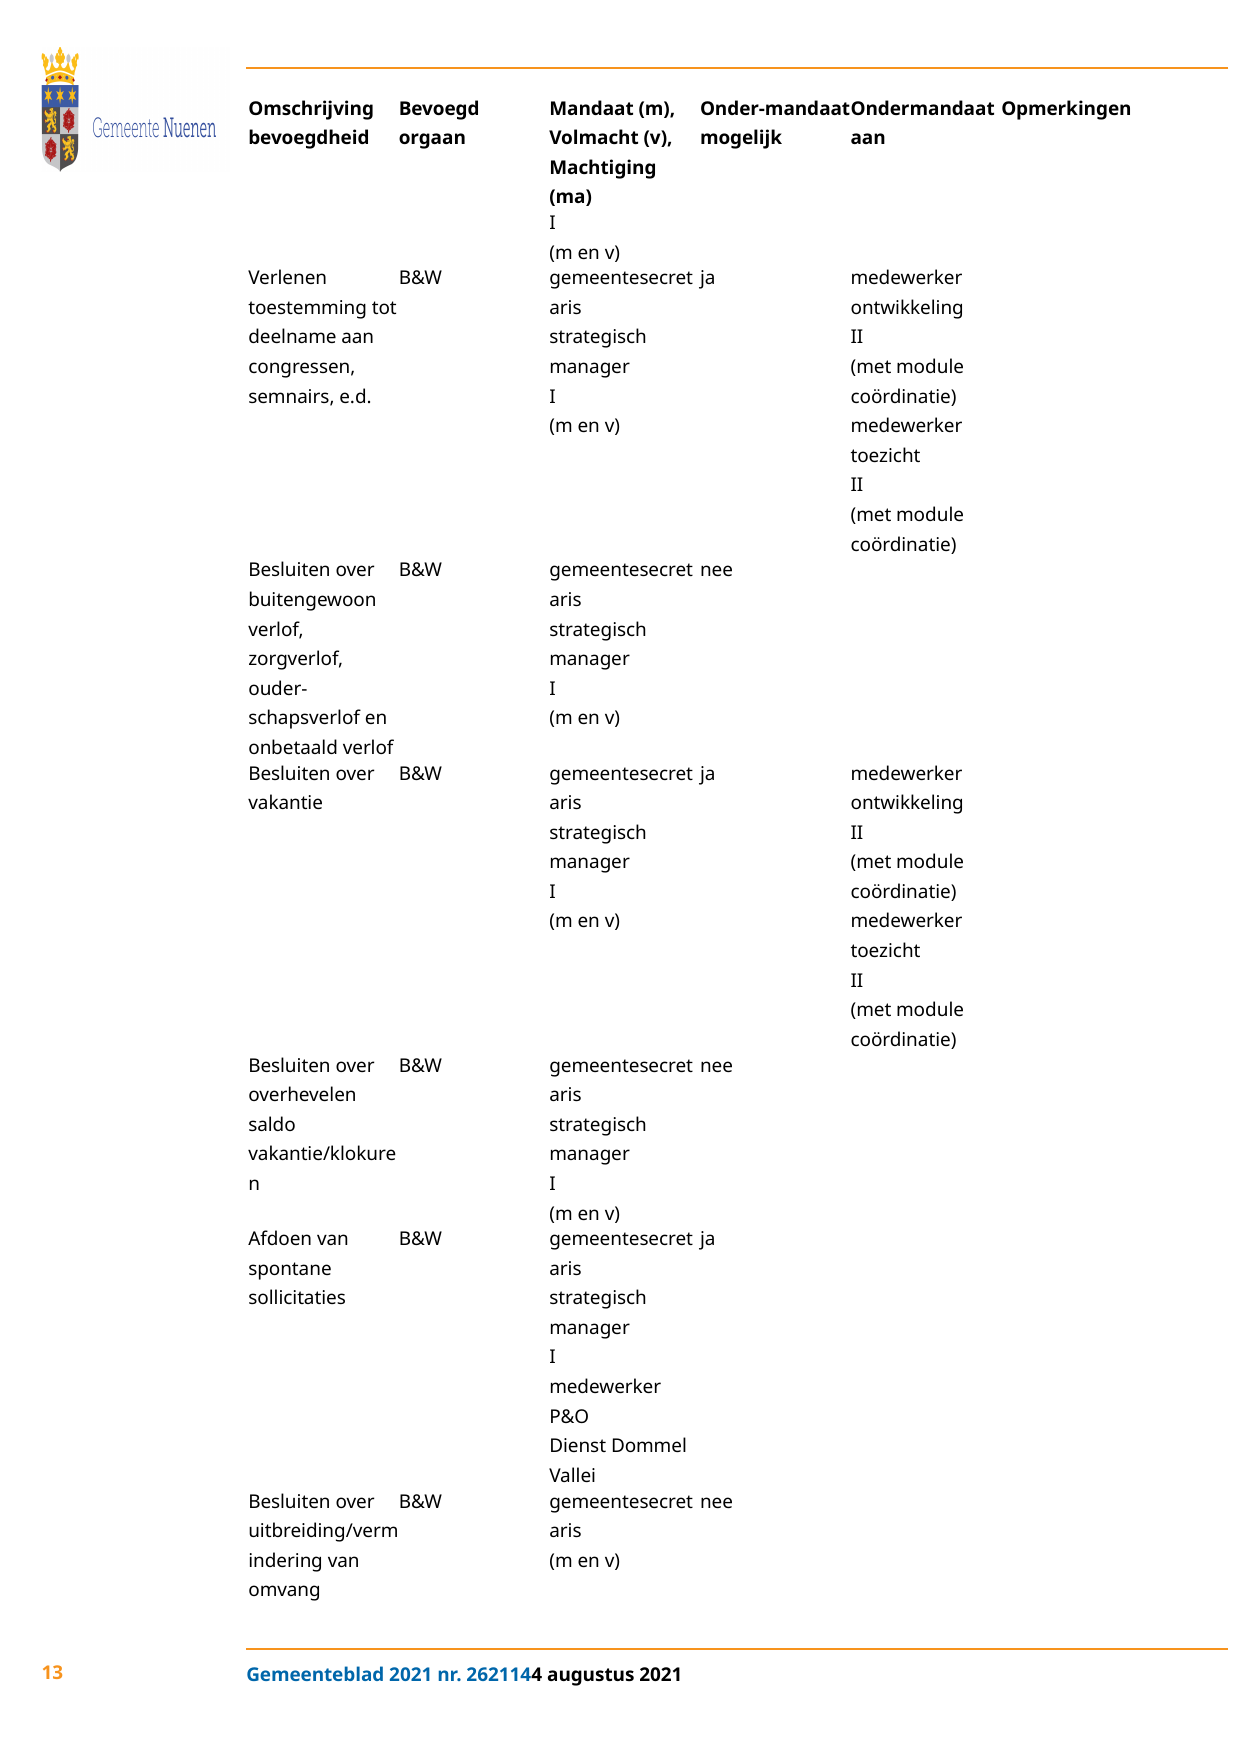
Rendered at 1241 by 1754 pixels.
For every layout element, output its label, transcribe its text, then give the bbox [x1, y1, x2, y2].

table_cell [1001, 209, 1152, 264]
table_cell medewerker ontwikkeling II (met module coördinatie) medewerker toezicht II (met module coördinatie) [850, 760, 1001, 1052]
table_cell B&W [399, 1225, 549, 1488]
table_cell gemeentesecretaris strategisch manager I (m en v) [549, 1052, 700, 1225]
table_cell nee [700, 1052, 850, 1225]
table_cell gemeentesecretaris strategisch manager I (m en v) [549, 557, 700, 760]
table_cell Afdoen van spontane sollicitaties [248, 1225, 398, 1488]
table_cell Besluiten over overhevelen saldo vakantie/klokuren [248, 1052, 398, 1225]
table_cell ja [700, 1225, 850, 1488]
table_cell B&W [399, 557, 549, 760]
table_header Omschrijving bevoegdheid [248, 95, 398, 209]
table_cell B&W [399, 265, 549, 557]
table_cell gemeentesecretaris strategisch manager I (m en v) [549, 760, 700, 1052]
table_cell gemeentesecretaris strategisch manager I medewerker P&O Dienst Dommel Vallei [549, 1225, 700, 1488]
table_cell ja [700, 265, 850, 557]
table_cell nee [700, 1488, 850, 1602]
table_cell gemeentesecretaris strategisch manager I (m en v) [549, 265, 700, 557]
table_header Bevoegd orgaan [399, 95, 549, 209]
table_cell [700, 209, 850, 264]
table_cell [850, 1488, 1001, 1602]
table_cell B&W [399, 1488, 549, 1602]
table_cell [1001, 760, 1152, 1052]
table_cell [1001, 1488, 1152, 1602]
table_cell [850, 209, 1001, 264]
table_cell ja [700, 760, 850, 1052]
table_cell [850, 1052, 1001, 1225]
table_cell [1001, 265, 1152, 557]
table_cell Verlenen toestemming tot deelname aan congressen, semnairs, e.d. [248, 265, 398, 557]
table_header Onder-mandaat mogelijk [700, 95, 850, 209]
picture [41, 47, 231, 172]
table_header Ondermandaat aan [850, 95, 1001, 209]
table_cell medewerker ontwikkeling II (met module coördinatie) medewerker toezicht II (met module coördinatie) [850, 265, 1001, 557]
table_cell [850, 1225, 1001, 1488]
table_header Opmerkingen [1001, 95, 1152, 209]
table_cell B&W [399, 1052, 549, 1225]
table_cell [850, 557, 1001, 760]
table_cell gemeentesecretaris (m en v) [549, 1488, 700, 1602]
table_cell [248, 209, 398, 264]
table_cell Besluiten over uitbreiding/vermindering van omvang [248, 1488, 398, 1602]
table_cell [1001, 1052, 1152, 1225]
table_header Mandaat (m), Volmacht (v), Machtiging (ma) [549, 95, 700, 209]
table_cell Besluiten over buitengewoon verlof, zorgverlof, ouder- schapsverlof en onbetaald verlof [248, 557, 398, 760]
table_cell [399, 209, 549, 264]
table_cell [1001, 557, 1152, 760]
table_cell I (m en v) [549, 209, 700, 264]
table_cell B&W [399, 760, 549, 1052]
table_cell [1001, 1225, 1152, 1488]
table_cell nee [700, 557, 850, 760]
table_cell Besluiten over vakantie [248, 760, 398, 1052]
